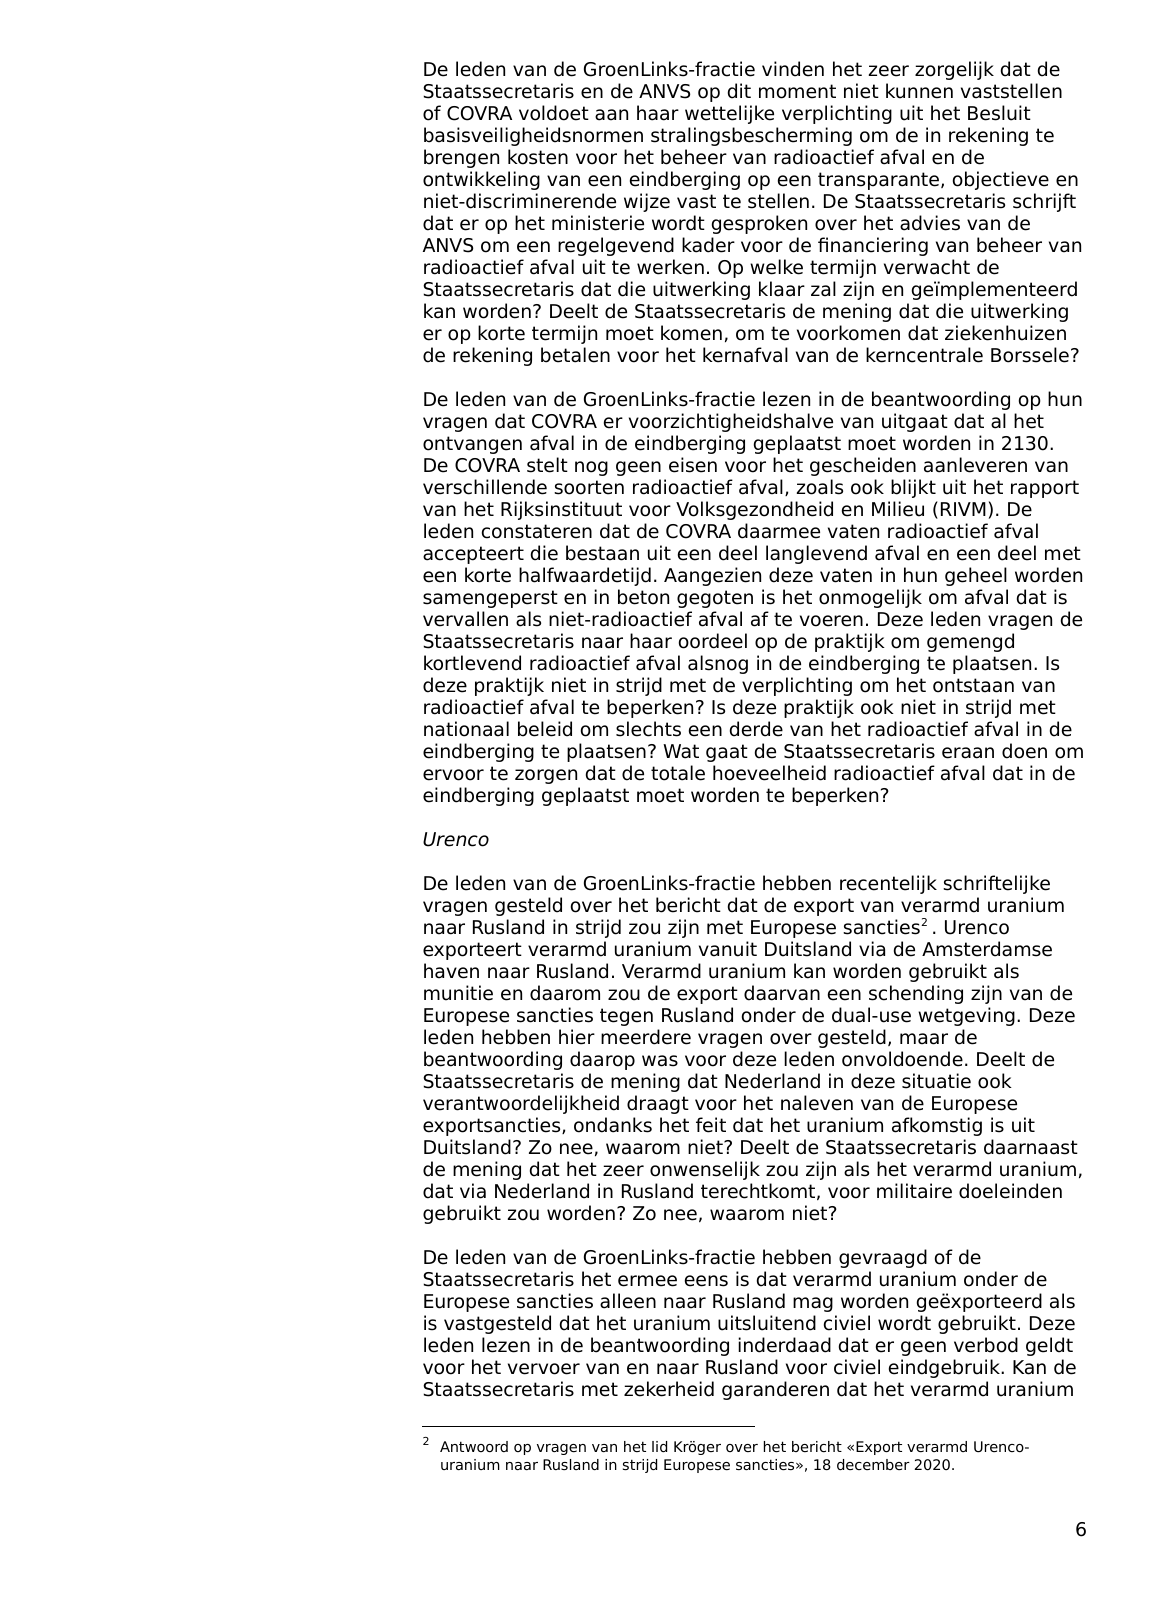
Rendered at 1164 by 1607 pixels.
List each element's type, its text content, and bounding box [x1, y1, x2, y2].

text De leden van de GroenLinks-fractie lezen in de beantwoording op hun vragen dat COVRA er voorzichtigheidshalve van uitgaat dat al het ontvangen afval in de eindberging geplaatst moet worden in 2130. De COVRA stelt nog geen eisen voor het gescheiden aanleveren van verschillende soorten radioactief afval, zoals ook blijkt uit het rapport van het Rijksinstituut voor Volksgezondheid en Milieu (RIVM). De leden constateren dat de COVRA daarmee vaten radioactief afval accepteert die bestaan uit een deel langlevend afval en een deel met een korte halfwaardetijd. Aangezien deze vaten in hun geheel worden samengeperst en in beton gegoten is het onmogelijk om afval dat is vervallen als niet-radioactief afval af te voeren. Deze leden vragen de Staatssecretaris naar haar oordeel op de praktijk om gemengd kortlevend radioactief afval alsnog in de eindberging te plaatsen. Is deze praktijk niet in strijd met de verplichting om het ontstaan van radioactief afval te beperken? Is deze praktijk ook niet in strijd met nationaal beleid om slechts een derde van het radioactief afval in de eindberging te plaatsen? Wat gaat de Staatssecretaris eraan doen om ervoor te zorgen dat de totale hoeveelheid radioactief afval dat in de eindberging geplaatst moet worden te beperken? [422, 389, 1087, 807]
text De leden van de GroenLinks-fractie vinden het zeer zorgelijk dat de Staatssecretaris en de ANVS op dit moment niet kunnen vaststellen of COVRA voldoet aan haar wettelijke verplichting uit het Besluit basisveiligheidsnormen stralingsbescherming om de in rekening te brengen kosten voor het beheer van radioactief afval en de ontwikkeling van een eindberging op een transparante, objectieve en niet-discriminerende wijze vast te stellen. De Staatssecretaris schrijft dat er op het ministerie wordt gesproken over het advies van de ANVS om een regelgevend kader voor de financiering van beheer van radioactief afval uit te werken. Op welke termijn verwacht de Staatssecretaris dat die uitwerking klaar zal zijn en geïmplementeerd kan worden? Deelt de Staatssecretaris de mening dat die uitwerking er op korte termijn moet komen, om te voorkomen dat ziekenhuizen de rekening betalen voor het kernafval van de kerncentrale Borssele? [422, 59, 1087, 367]
text De leden van de GroenLinks-fractie hebben gevraagd of de Staatssecretaris het ermee eens is dat verarmd uranium onder de Europese sancties alleen naar Rusland mag worden geëxporteerd als is vastgesteld dat het uranium uitsluitend civiel wordt gebruikt. Deze leden lezen in de beantwoording inderdaad dat er geen verbod geldt voor het vervoer van en naar Rusland voor civiel eindgebruik. Kan de Staatssecretaris met zekerheid garanderen dat het verarmd uranium [422, 1247, 1087, 1401]
text De leden van de GroenLinks-fractie hebben recentelijk schriftelijke vragen gesteld over het bericht dat de export van verarmd uranium naar Rusland in strijd zou zijn met Europese sancties. Urenco exporteert verarmd uranium vanuit Duitsland via de Amsterdamse haven naar Rusland. Verarmd uranium kan worden gebruikt als munitie en daarom zou de export daarvan een schending zijn van de Europese sancties tegen Rusland onder de dual-use wetgeving. Deze leden hebben hier meerdere vragen over gesteld, maar de beantwoording daarop was voor deze leden onvoldoende. Deelt de Staatssecretaris de mening dat Nederland in deze situatie ook verantwoordelijkheid draagt voor het naleven van de Europese exportsancties, ondanks het feit dat het uranium afkomstig is uit Duitsland? Zo nee, waarom niet? Deelt de Staatssecretaris daarnaast de mening dat het zeer onwenselijk zou zijn als het verarmd uranium, dat via Nederland in Rusland terechtkomt, voor militaire doeleinden gebruikt zou worden? Zo nee, waarom niet? [422, 873, 1087, 1224]
subtitle Urenco [422, 829, 1087, 851]
text Antwoord op vragen van het lid Kröger over het bericht «Export verarmd Urenco-uranium naar Rusland in strijd Europese sancties», 18 december 2020. [422, 1435, 1087, 1474]
